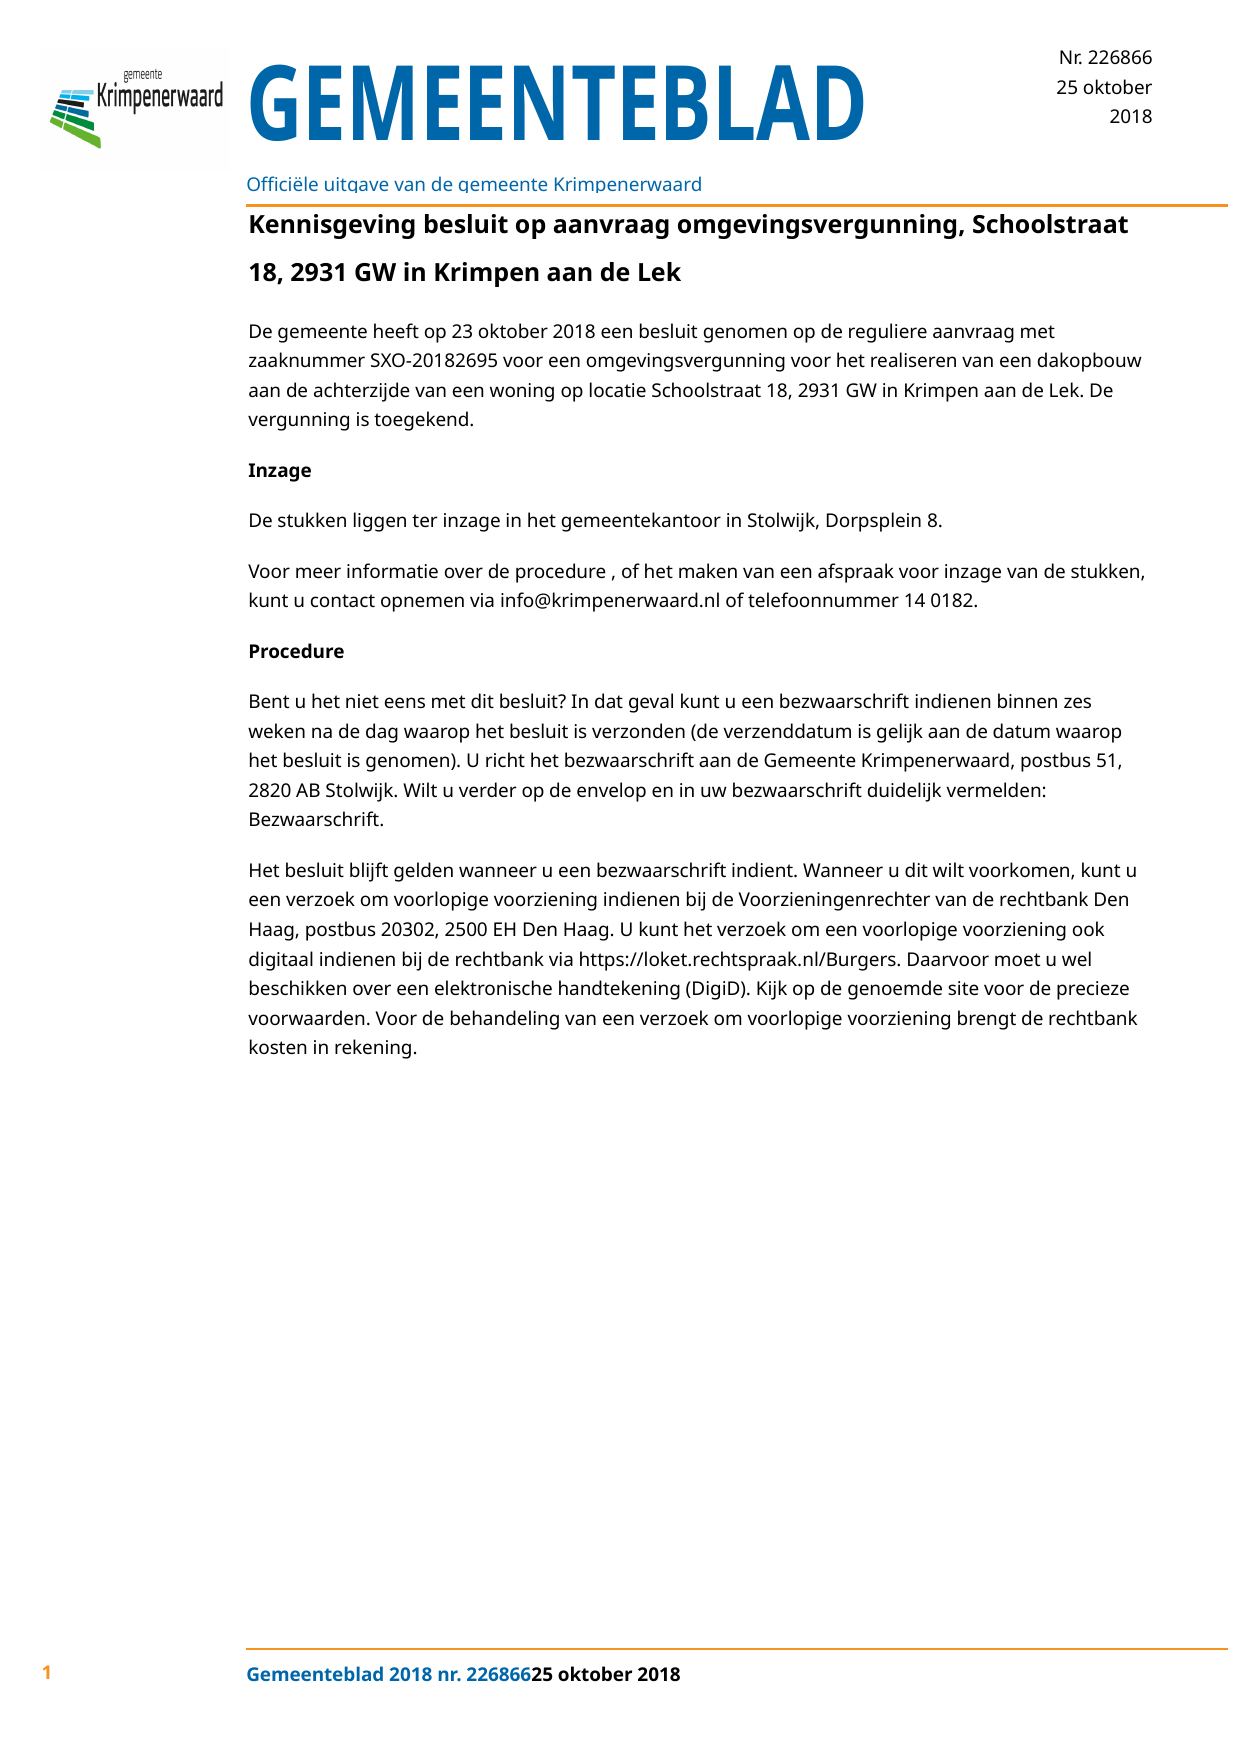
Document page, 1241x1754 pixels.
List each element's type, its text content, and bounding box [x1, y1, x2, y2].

text Bent u het niet eens met dit besluit? In dat geval kunt u een bezwaarschrift indienen binnen zes weken na de dag waarop het besluit is verzonden (de verzenddatum is gelijk aan de datum waarop het besluit is genomen). U richt het bezwaarschrift aan de Gemeente Krimpenerwaard, postbus 51, 2820 AB Stolwijk. Wilt u verder op de envelop en in uw bezwaarschrift duidelijk vermelden: Bezwaarschrift. [248, 688, 1152, 832]
picture [41, 47, 231, 172]
text Kennisgeving besluit op aanvraag omgevingsvergunning, Schoolstraat 18, 2931 GW in Krimpen aan de Lek [248, 207, 1152, 288]
text De stukken liggen ter inzage in het gemeentekantoor in Stolwijk, Dorpsplein 8. [248, 507, 1152, 533]
text De gemeente heeft op 23 oktober 2018 een besluit genomen op de reguliere aanvraag met zaaknummer SXO-20182695 voor een omgevingsvergunning voor het realiseren van een dakopbouw aan de achterzijde van een woning op locatie Schoolstraat 18, 2931 GW in Krimpen aan de Lek. De vergunning is toegekend. [248, 318, 1152, 432]
text Voor meer informatie over de procedure , of het maken van een afspraak voor inzage van de stukken, kunt u contact opnemen via info@krimpenerwaard.nl of telefoonnummer 14 0182. [248, 558, 1152, 613]
text Procedure [248, 638, 1152, 664]
text Inzage [248, 457, 1152, 483]
text Het besluit blijft gelden wanneer u een bezwaarschrift indient. Wanneer u dit wilt voorkomen, kunt u een verzoek om voorlopige voorziening indienen bij de Voorzieningenrechter van de rechtbank Den Haag, postbus 20302, 2500 EH Den Haag. U kunt het verzoek om een voorlopige voorziening ook digitaal indienen bij de rechtbank via https://loket.rechtspraak.nl/Burgers. Daarvoor moet u wel beschikken over een elektronische handtekening (DigiD). Kijk op de genoemde site voor de precieze voorwaarden. Voor de behandeling van een verzoek om voorlopige voorziening brengt de rechtbank kosten in rekening. [248, 857, 1152, 1060]
